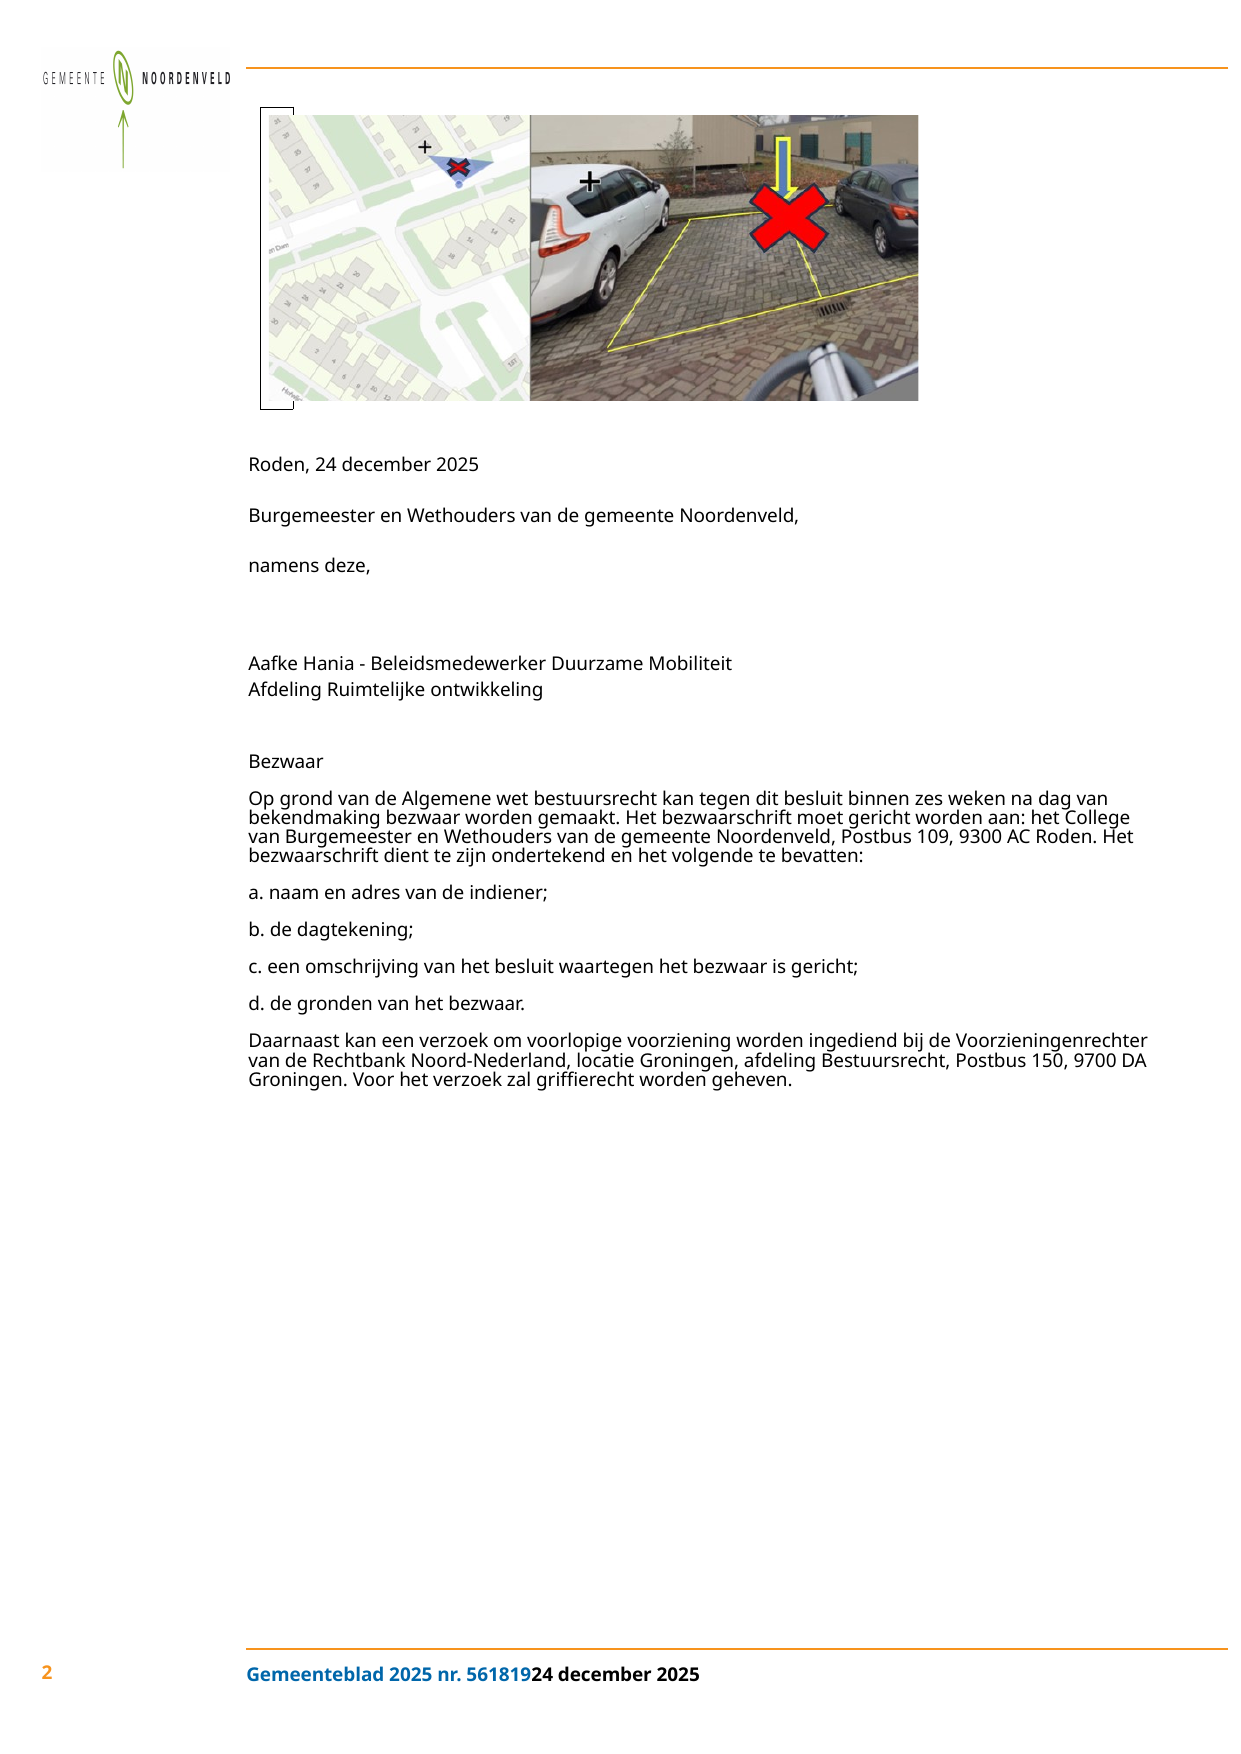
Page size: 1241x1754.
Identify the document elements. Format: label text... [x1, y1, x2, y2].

text Daarnaast kan een verzoek om voorlopige voorziening worden ingediend bij de Voorzieningenrechter van de Rechtbank Noord-Nederland, locatie Groningen, afdeling Bestuursrecht, Postbus 150, 9700 DA Groningen. Voor het verzoek zal griffierecht worden geheven. [248, 1032, 1152, 1090]
text Bezwaar [248, 753, 1152, 772]
text d. de gronden van het bezwaar. [248, 995, 1152, 1014]
text Afdeling Ruimtelijke ontwikkeling [248, 676, 1152, 702]
text Aafke Hania - Beleidsmedewerker Duurzame Mobiliteit [248, 651, 1152, 676]
text Op grond van de Algemene wet bestuursrecht kan tegen dit besluit binnen zes weken na dag van bekendmaking bezwaar worden gemaakt. Het bezwaarschrift moet gericht worden aan: het College van Burgemeester en Wethouders van de gemeente Noordenveld, Postbus 109, 9300 AC Roden. Het bezwaarschrift dient te zijn ondertekend en het volgende te bevatten: [248, 789, 1152, 867]
text c. een omschrijving van het besluit waartegen het bezwaar is gericht; [248, 958, 1152, 978]
text a. naam en adres van de indiener; [248, 884, 1152, 904]
picture [41, 47, 231, 172]
text namens deze, [248, 552, 1152, 578]
text Burgemeester en Wethouders van de gemeente Noordenveld, [248, 502, 1152, 528]
picture [268, 115, 919, 401]
text b. de dagtekening; [248, 921, 1152, 941]
text Roden, 24 december 2025 [248, 451, 1152, 477]
